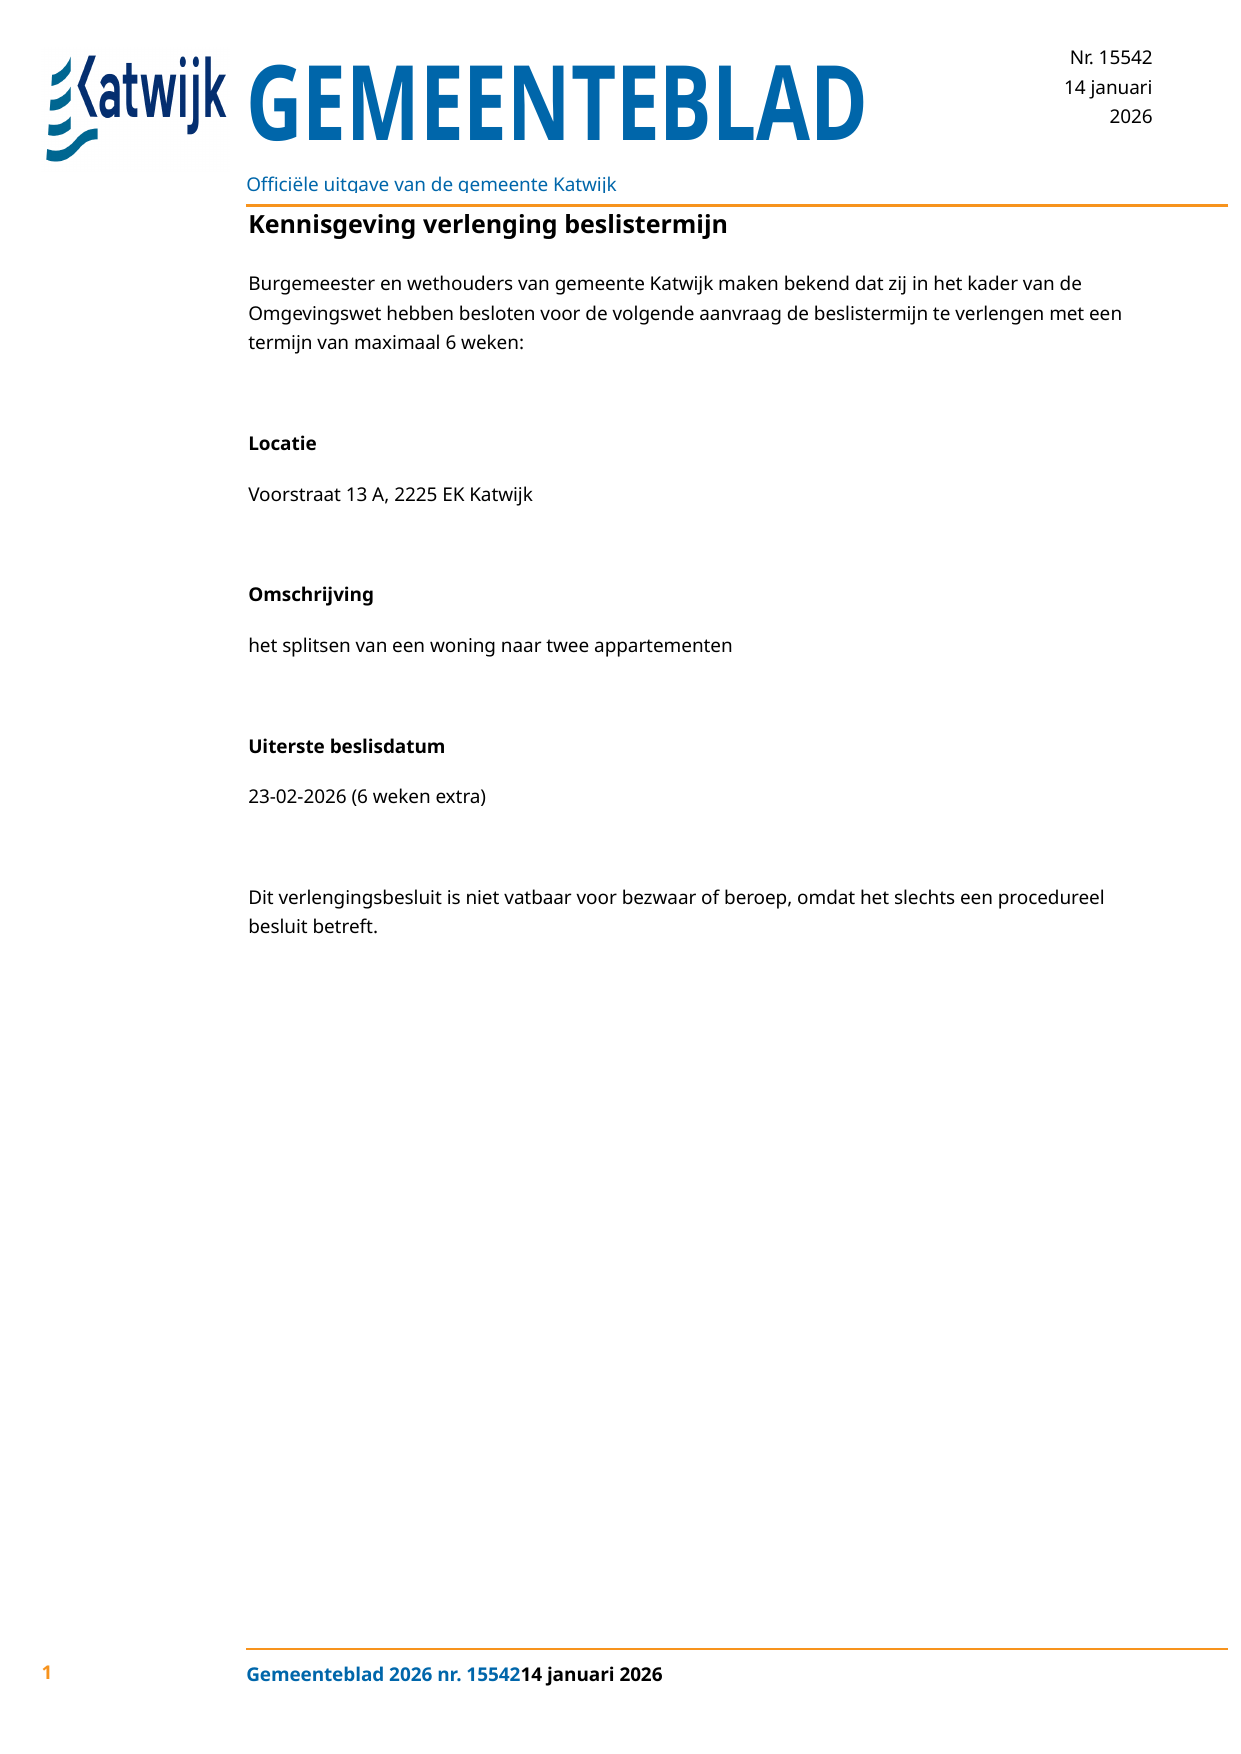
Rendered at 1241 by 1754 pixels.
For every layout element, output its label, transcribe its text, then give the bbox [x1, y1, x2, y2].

text 23-02-2026 (6 weken extra) [248, 783, 1152, 809]
picture [41, 47, 231, 172]
text Locatie [248, 430, 1152, 456]
text Dit verlengingsbesluit is niet vatbaar voor bezwaar of beroep, omdat het slechts een procedureel besluit betreft. [248, 884, 1152, 939]
text Kennisgeving verlenging beslistermijn [248, 207, 1152, 241]
text Omschrijving [248, 582, 1152, 607]
text Burgemeester en wethouders van gemeente Katwijk maken bekend dat zij in het kader van de Omgevingswet hebben besloten voor de volgende aanvraag de beslistermijn te verlengen met een termijn van maximaal 6 weken: [248, 270, 1152, 355]
text Uiterste beslisdatum [248, 733, 1152, 758]
text het splitsen van een woning naar twee appartementen [248, 632, 1152, 658]
text Voorstraat 13 A, 2225 EK Katwijk [248, 481, 1152, 506]
